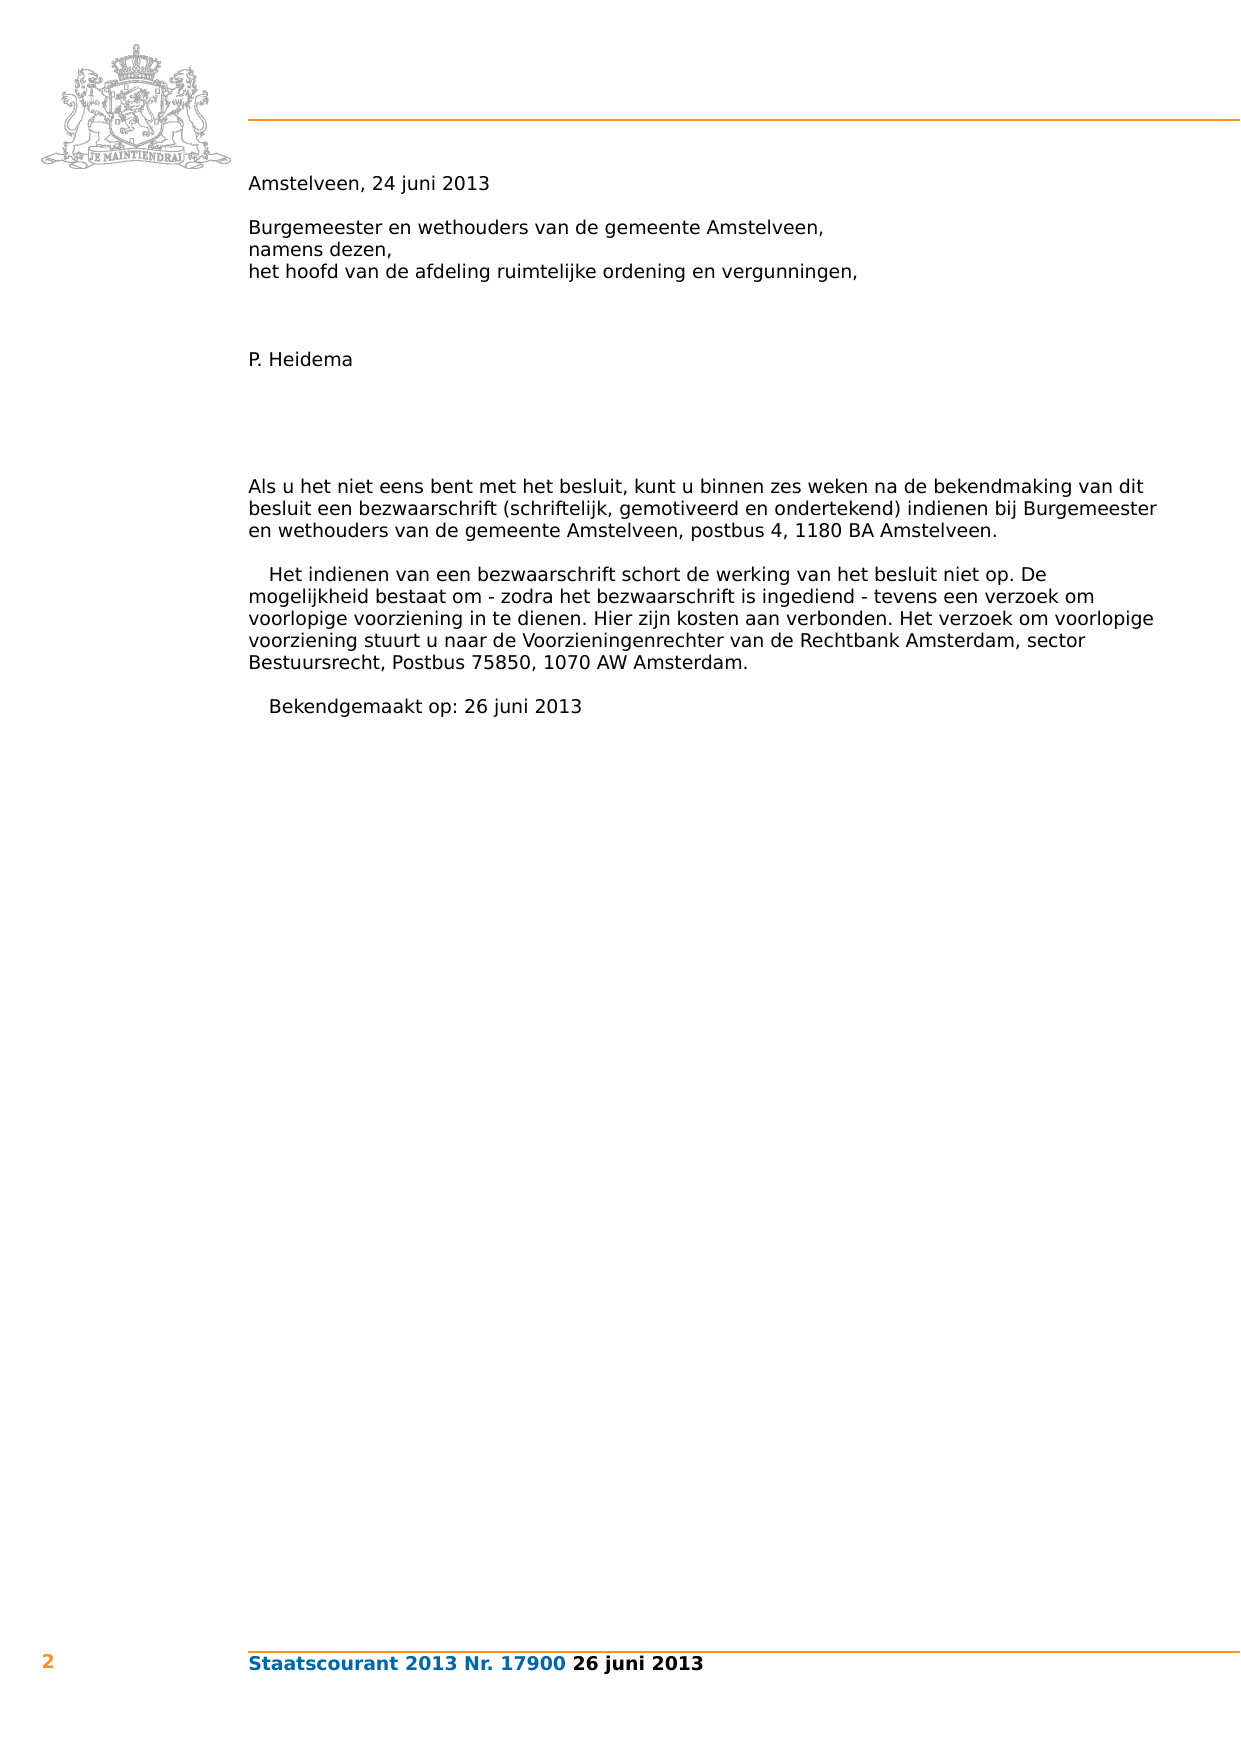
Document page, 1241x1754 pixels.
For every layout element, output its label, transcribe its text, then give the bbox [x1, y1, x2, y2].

picture [41, 44, 231, 169]
text namens dezen, [248, 239, 1163, 261]
text Burgemeester en wethouders van de gemeente Amstelveen, [248, 217, 1163, 239]
text Bekendgemaakt op: 26 juni 2013 [248, 696, 1163, 718]
text Als u het niet eens bent met het besluit, kunt u binnen zes weken na de bekendmaking van dit besluit een bezwaarschrift (schriftelijk, gemotiveerd en ondertekend) indienen bij Burgemeester en wethouders van de gemeente Amstelveen, postbus 4, 1180 BA Amstelveen. [248, 476, 1163, 542]
text Amstelveen, 24 juni 2013 [248, 173, 1163, 195]
text het hoofd van de afdeling ruimtelijke ordening en vergunningen, [248, 261, 1163, 283]
text P. Heidema [248, 349, 1163, 371]
text Het indienen van een bezwaarschrift schort de werking van het besluit niet op. De mogelijkheid bestaat om - zodra het bezwaarschrift is ingediend - tevens een verzoek om voorlopige voorziening in te dienen. Hier zijn kosten aan verbonden. Het verzoek om voorlopige voorziening stuurt u naar de Voorzieningenrechter van de Rechtbank Amsterdam, sector Bestuursrecht, Postbus 75850, 1070 AW Amsterdam. [248, 564, 1163, 674]
